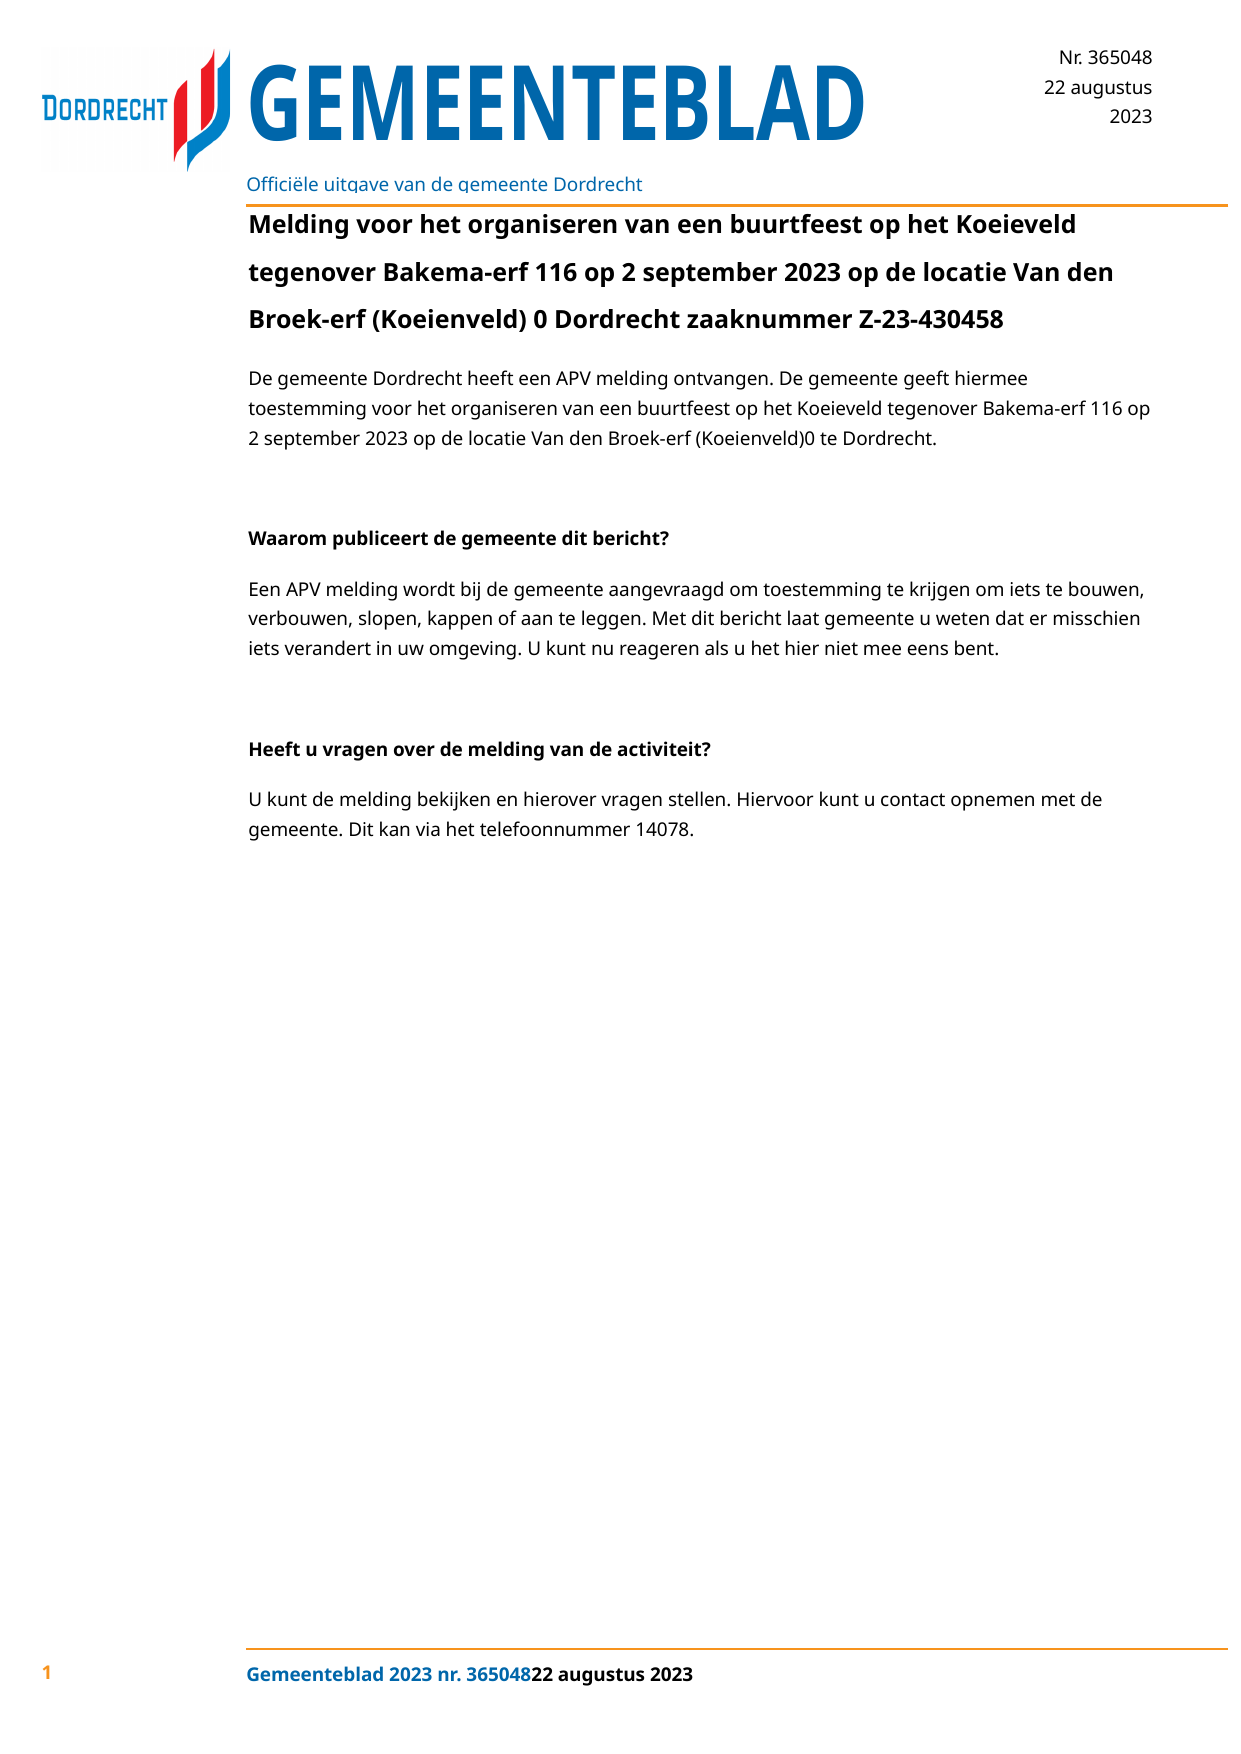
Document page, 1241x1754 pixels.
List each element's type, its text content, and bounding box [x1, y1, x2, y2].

picture [41, 47, 231, 172]
text De gemeente Dordrecht heeft een APV melding ontvangen. De gemeente geeft hiermee toestemming voor het organiseren van een buurtfeest op het Koeieveld tegenover Bakema-erf 116 op 2 september 2023 op de locatie Van den Broek-erf (Koeienveld)0 te Dordrecht. [248, 366, 1152, 450]
text Melding voor het organiseren van een buurtfeest op het Koeieveld tegenover Bakema-erf 116 op 2 september 2023 op de locatie Van den Broek-erf (Koeienveld) 0 Dordrecht zaaknummer Z-23-430458 [248, 207, 1152, 336]
text Een APV melding wordt bij de gemeente aangevraagd om toestemming te krijgen om iets te bouwen, verbouwen, slopen, kappen of aan te leggen. Met dit bericht laat gemeente u weten dat er misschien iets verandert in uw omgeving. U kunt nu reageren als u het hier niet mee eens bent. [248, 576, 1152, 661]
text Waarom publiceert de gemeente dit bericht? [248, 526, 1152, 551]
text Heeft u vragen over de melding van de activiteit? [248, 736, 1152, 762]
text U kunt de melding bekijken en hierover vragen stellen. Hiervoor kunt u contact opnemen met de gemeente. Dit kan via het telefoonnummer 14078. [248, 786, 1152, 842]
